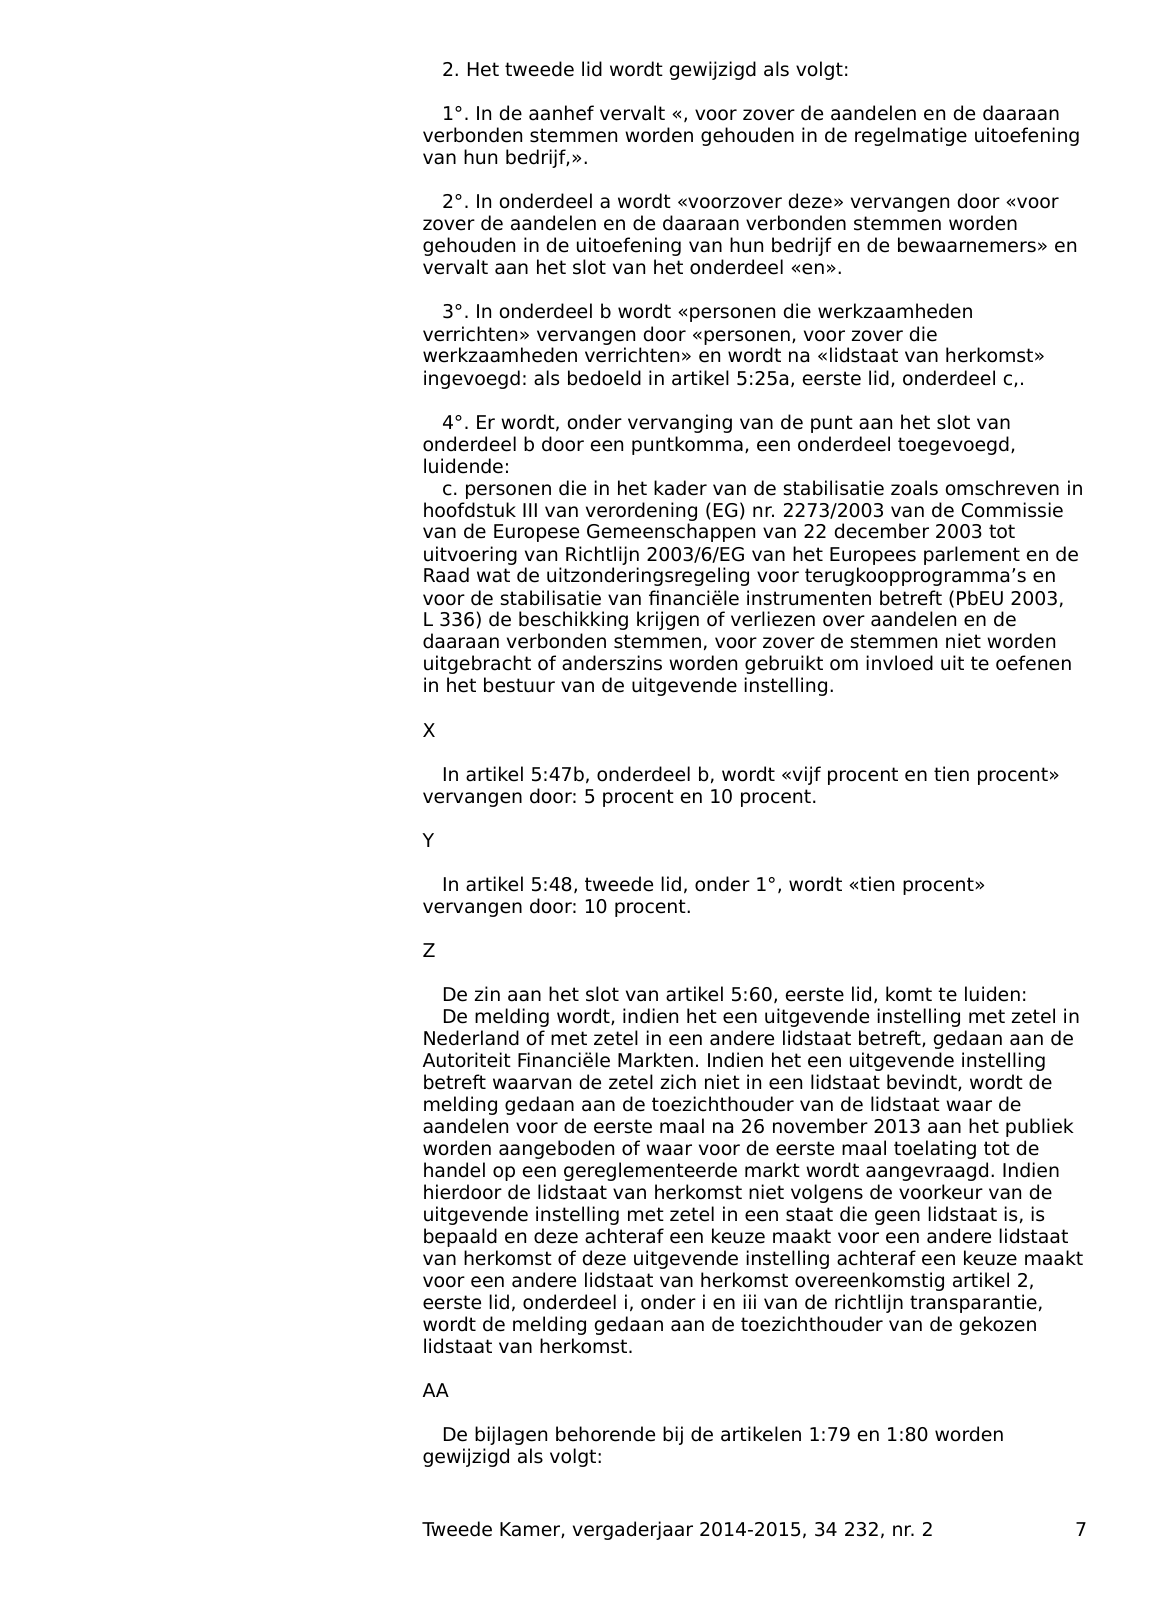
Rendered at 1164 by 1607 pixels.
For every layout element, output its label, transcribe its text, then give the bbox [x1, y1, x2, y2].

text 2°. In onderdeel a wordt «voorzover deze» vervangen door «voor zover de aandelen en de daaraan verbonden stemmen worden gehouden in de uitoefening van hun bedrijf en de bewaarnemers» en vervalt aan het slot van het onderdeel «en». [422, 191, 1087, 279]
text De melding wordt, indien het een uitgevende instelling met zetel in Nederland of met zetel in een andere lidstaat betreft, gedaan aan de Autoriteit Financiële Markten. Indien het een uitgevende instelling betreft waarvan de zetel zich niet in een lidstaat bevindt, wordt de melding gedaan aan de toezichthouder van de lidstaat waar de aandelen voor de eerste maal na 26 november 2013 aan het publiek worden aangeboden of waar voor de eerste maal toelating tot de handel op een gereglementeerde markt wordt aangevraagd. Indien hierdoor de lidstaat van herkomst niet volgens de voorkeur van de uitgevende instelling met zetel in een staat die geen lidstaat is, is bepaald en deze achteraf een keuze maakt voor een andere lidstaat van herkomst of deze uitgevende instelling achteraf een keuze maakt voor een andere lidstaat van herkomst overeenkomstig artikel 2, eerste lid, onderdeel i, onder i en iii van de richtlijn transparantie, wordt de melding gedaan aan de toezichthouder van de gekozen lidstaat van herkomst. [422, 1006, 1087, 1358]
text Y [422, 830, 1087, 852]
text De zin aan het slot van artikel 5:60, eerste lid, komt te luiden: [422, 984, 1087, 1006]
text c. personen die in het kader van de stabilisatie zoals omschreven in hoofdstuk III van verordening (EG) nr. 2273/2003 van de Commissie van de Europese Gemeenschappen van 22 december 2003 tot uitvoering van Richtlijn 2003/6/EG van het Europees parlement en de Raad wat de uitzonderingsregeling voor terugkoopprogramma’s en voor de stabilisatie van financiële instrumenten betreft (PbEU 2003, L 336) de beschikking krijgen of verliezen over aandelen en de daaraan verbonden stemmen, voor zover de stemmen niet worden uitgebracht of anderszins worden gebruikt om invloed uit te oefenen in het bestuur van de uitgevende instelling. [422, 477, 1087, 697]
text AA [422, 1380, 1087, 1402]
text 3°. In onderdeel b wordt «personen die werkzaamheden verrichten» vervangen door «personen, voor zover die werkzaamheden verrichten» en wordt na «lidstaat van herkomst» ingevoegd: als bedoeld in artikel 5:25a, eerste lid, onderdeel c,. [422, 301, 1087, 389]
text De bijlagen behorende bij de artikelen 1:79 en 1:80 worden gewijzigd als volgt: [422, 1424, 1087, 1468]
text 1°. In de aanhef vervalt «, voor zover de aandelen en de daaraan verbonden stemmen worden gehouden in de regelmatige uitoefening van hun bedrijf,». [422, 103, 1087, 169]
text 4°. Er wordt, onder vervanging van de punt aan het slot van onderdeel b door een puntkomma, een onderdeel toegevoegd, luidende: [422, 412, 1087, 477]
text In artikel 5:48, tweede lid, onder 1°, wordt «tien procent» vervangen door: 10 procent. [422, 874, 1087, 918]
text In artikel 5:47b, onderdeel b, wordt «vijf procent en tien procent» vervangen door: 5 procent en 10 procent. [422, 764, 1087, 808]
text 2. Het tweede lid wordt gewijzigd als volgt: [422, 59, 1087, 81]
text Z [422, 940, 1087, 962]
text X [422, 719, 1087, 741]
